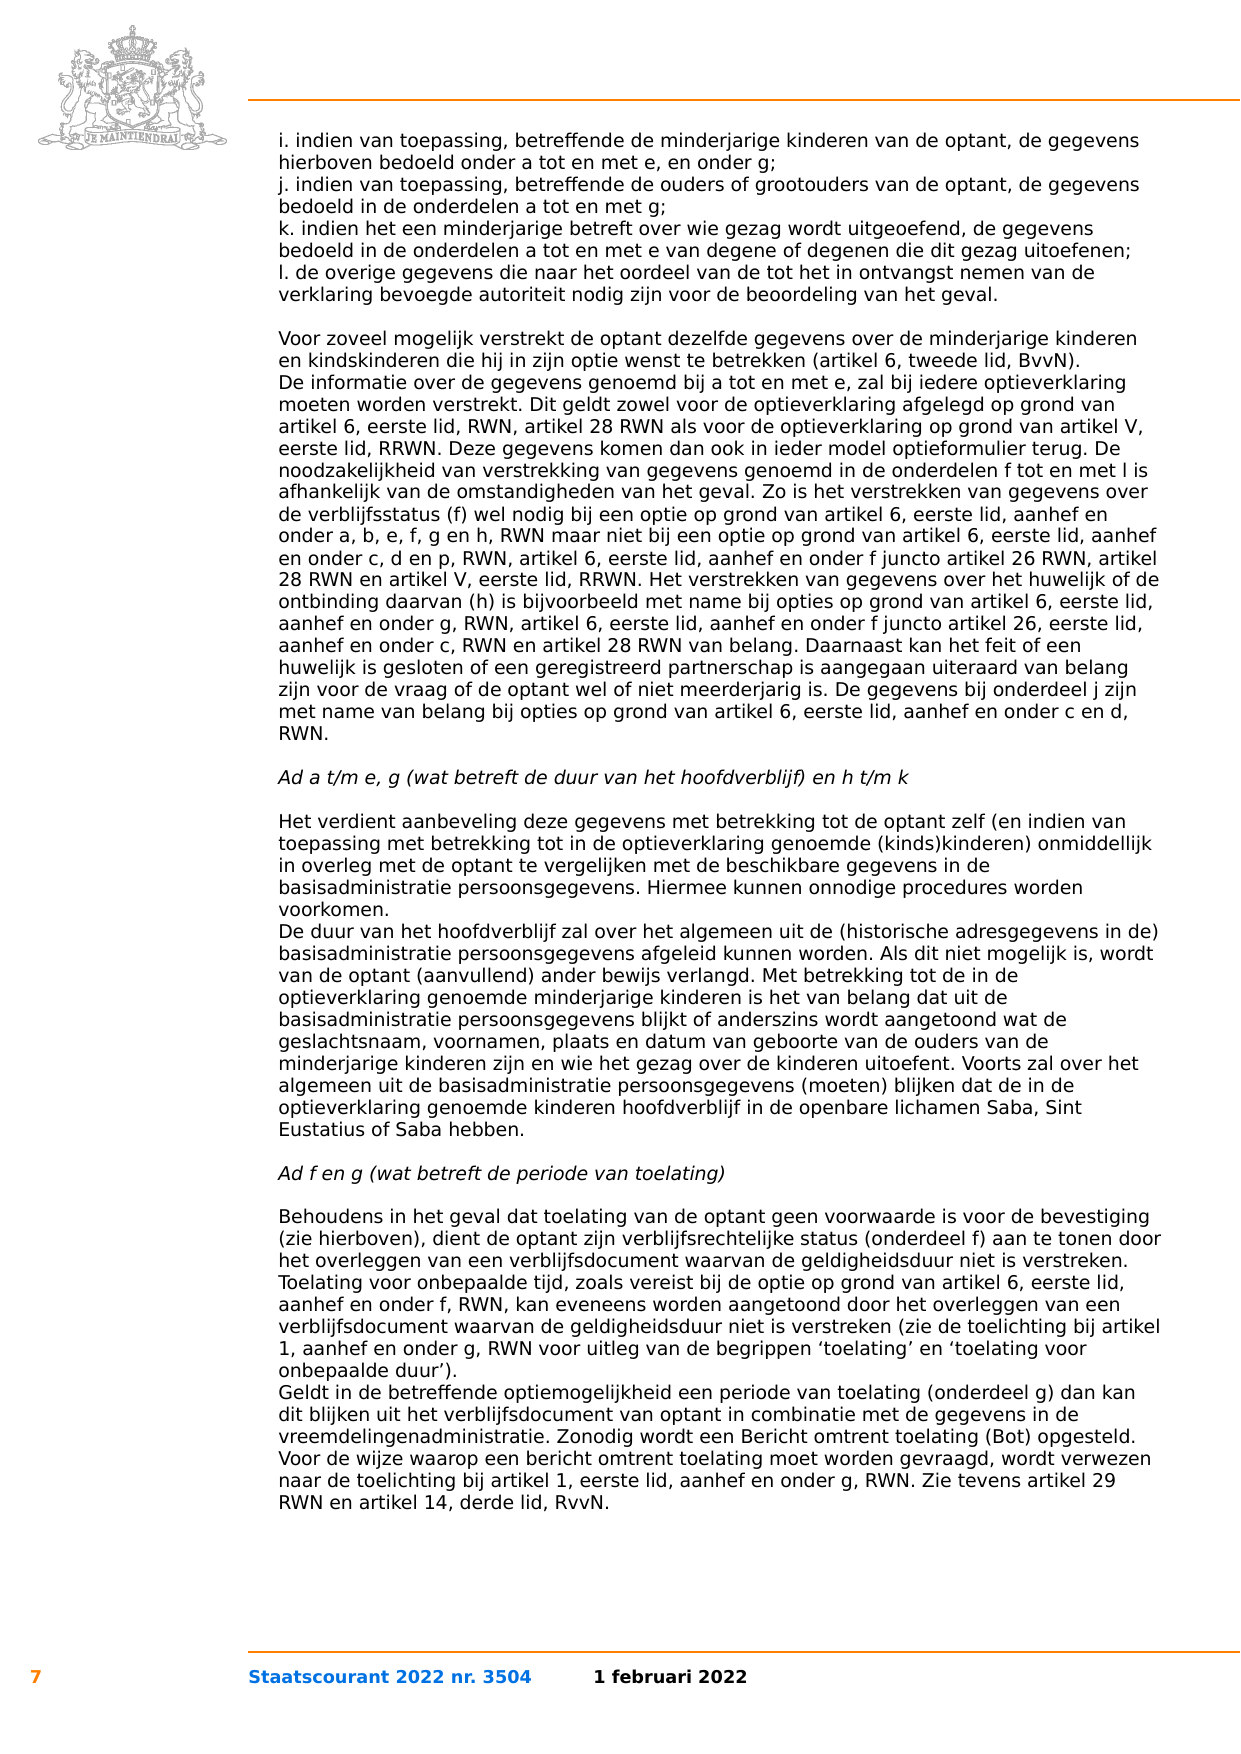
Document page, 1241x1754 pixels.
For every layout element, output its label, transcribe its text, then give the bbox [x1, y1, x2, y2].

subtitle Ad a t/m e, g (wat betreft de duur van het hoofdverblijf) en h t/m k [278, 767, 1163, 789]
text j. indien van toepassing, betreffende de ouders of grootouders van de optant, de gegevens bedoeld in de onderdelen a tot en met g; [278, 174, 1163, 218]
text Het verdient aanbeveling deze gegevens met betrekking tot de optant zelf (en indien van toepassing met betrekking tot in de optieverklaring genoemde (kinds)kinderen) onmiddellijk in overleg met de optant te vergelijken met de beschikbare gegevens in de basisadministratie persoonsgegevens. Hiermee kunnen onnodige procedures worden voorkomen. [278, 811, 1163, 921]
subtitle Ad f en g (wat betreft de periode van toelating) [278, 1162, 1163, 1184]
text Behoudens in het geval dat toelating van de optant geen voorwaarde is voor de bevestiging (zie hierboven), dient de optant zijn verblijfsrechtelijke status (onderdeel f) aan te tonen door het overleggen van een verblijfsdocument waarvan de geldigheidsduur niet is verstreken. Toelating voor onbepaalde tijd, zoals vereist bij de optie op grond van artikel 6, eerste lid, aanhef en onder f, RWN, kan eveneens worden aangetoond door het overleggen van een verblijfsdocument waarvan de geldigheidsduur niet is verstreken (zie de toelichting bij artikel 1, aanhef en onder g, RWN voor uitleg van de begrippen ‘toelating’ en ‘toelating voor onbepaalde duur’). [278, 1206, 1163, 1382]
text l. de overige gegevens die naar het oordeel van de tot het in ontvangst nemen van de verklaring bevoegde autoriteit nodig zijn voor de beoordeling van het geval. [278, 262, 1163, 306]
text De informatie over de gegevens genoemd bij a tot en met e, zal bij iedere optieverklaring moeten worden verstrekt. Dit geldt zowel voor de optieverklaring afgelegd op grond van artikel 6, eerste lid, RWN, artikel 28 RWN als voor de optieverklaring op grond van artikel V, eerste lid, RRWN. Deze gegevens komen dan ook in ieder model optieformulier terug. De noodzakelijkheid van verstrekking van gegevens genoemd in de onderdelen f tot en met l is afhankelijk van de omstandigheden van het geval. Zo is het verstrekken van gegevens over de verblijfsstatus (f) wel nodig bij een optie op grond van artikel 6, eerste lid, aanhef en onder a, b, e, f, g en h, RWN maar niet bij een optie op grond van artikel 6, eerste lid, aanhef en onder c, d en p, RWN, artikel 6, eerste lid, aanhef en onder f juncto artikel 26 RWN, artikel 28 RWN en artikel V, eerste lid, RRWN. Het verstrekken van gegevens over het huwelijk of de ontbinding daarvan (h) is bijvoorbeeld met name bij opties op grond van artikel 6, eerste lid, aanhef en onder g, RWN, artikel 6, eerste lid, aanhef en onder f juncto artikel 26, eerste lid, aanhef en onder c, RWN en artikel 28 RWN van belang. Daarnaast kan het feit of een huwelijk is gesloten of een geregistreerd partnerschap is aangegaan uiteraard van belang zijn voor de vraag of de optant wel of niet meerderjarig is. De gegevens bij onderdeel j zijn met name van belang bij opties op grond van artikel 6, eerste lid, aanhef en onder c en d, RWN. [278, 372, 1163, 745]
text De duur van het hoofdverblijf zal over het algemeen uit de (historische adresgegevens in de) basisadministratie persoonsgegevens afgeleid kunnen worden. Als dit niet mogelijk is, wordt van de optant (aanvullend) ander bewijs verlangd. Met betrekking tot de in de optieverklaring genoemde minderjarige kinderen is het van belang dat uit de basisadministratie persoonsgegevens blijkt of anderszins wordt aangetoond wat de geslachtsnaam, voornamen, plaats en datum van geboorte van de ouders van de minderjarige kinderen zijn en wie het gezag over de kinderen uitoefent. Voorts zal over het algemeen uit de basisadministratie persoonsgegevens (moeten) blijken dat de in de optieverklaring genoemde kinderen hoofdverblijf in de openbare lichamen Saba, Sint Eustatius of Saba hebben. [278, 921, 1163, 1141]
text i. indien van toepassing, betreffende de minderjarige kinderen van de optant, de gegevens hierboven bedoeld onder a tot en met e, en onder g; [278, 130, 1163, 174]
text k. indien het een minderjarige betreft over wie gezag wordt uitgeoefend, de gegevens bedoeld in de onderdelen a tot en met e van degene of degenen die dit gezag uitoefenen; [278, 218, 1163, 262]
text Voor zoveel mogelijk verstrekt de optant dezelfde gegevens over de minderjarige kinderen en kindskinderen die hij in zijn optie wenst te betrekken (artikel 6, tweede lid, BvvN). [278, 328, 1163, 372]
text Geldt in de betreffende optiemogelijkheid een periode van toelating (onderdeel g) dan kan dit blijken uit het verblijfsdocument van optant in combinatie met de gegevens in de vreemdelingenadministratie. Zonodig wordt een Bericht omtrent toelating (Bot) opgesteld. Voor de wijze waarop een bericht omtrent toelating moet worden gevraagd, wordt verwezen naar de toelichting bij artikel 1, eerste lid, aanhef en onder g, RWN. Zie tevens artikel 29 RWN en artikel 14, derde lid, RvvN. [278, 1382, 1163, 1514]
picture [38, 25, 227, 150]
